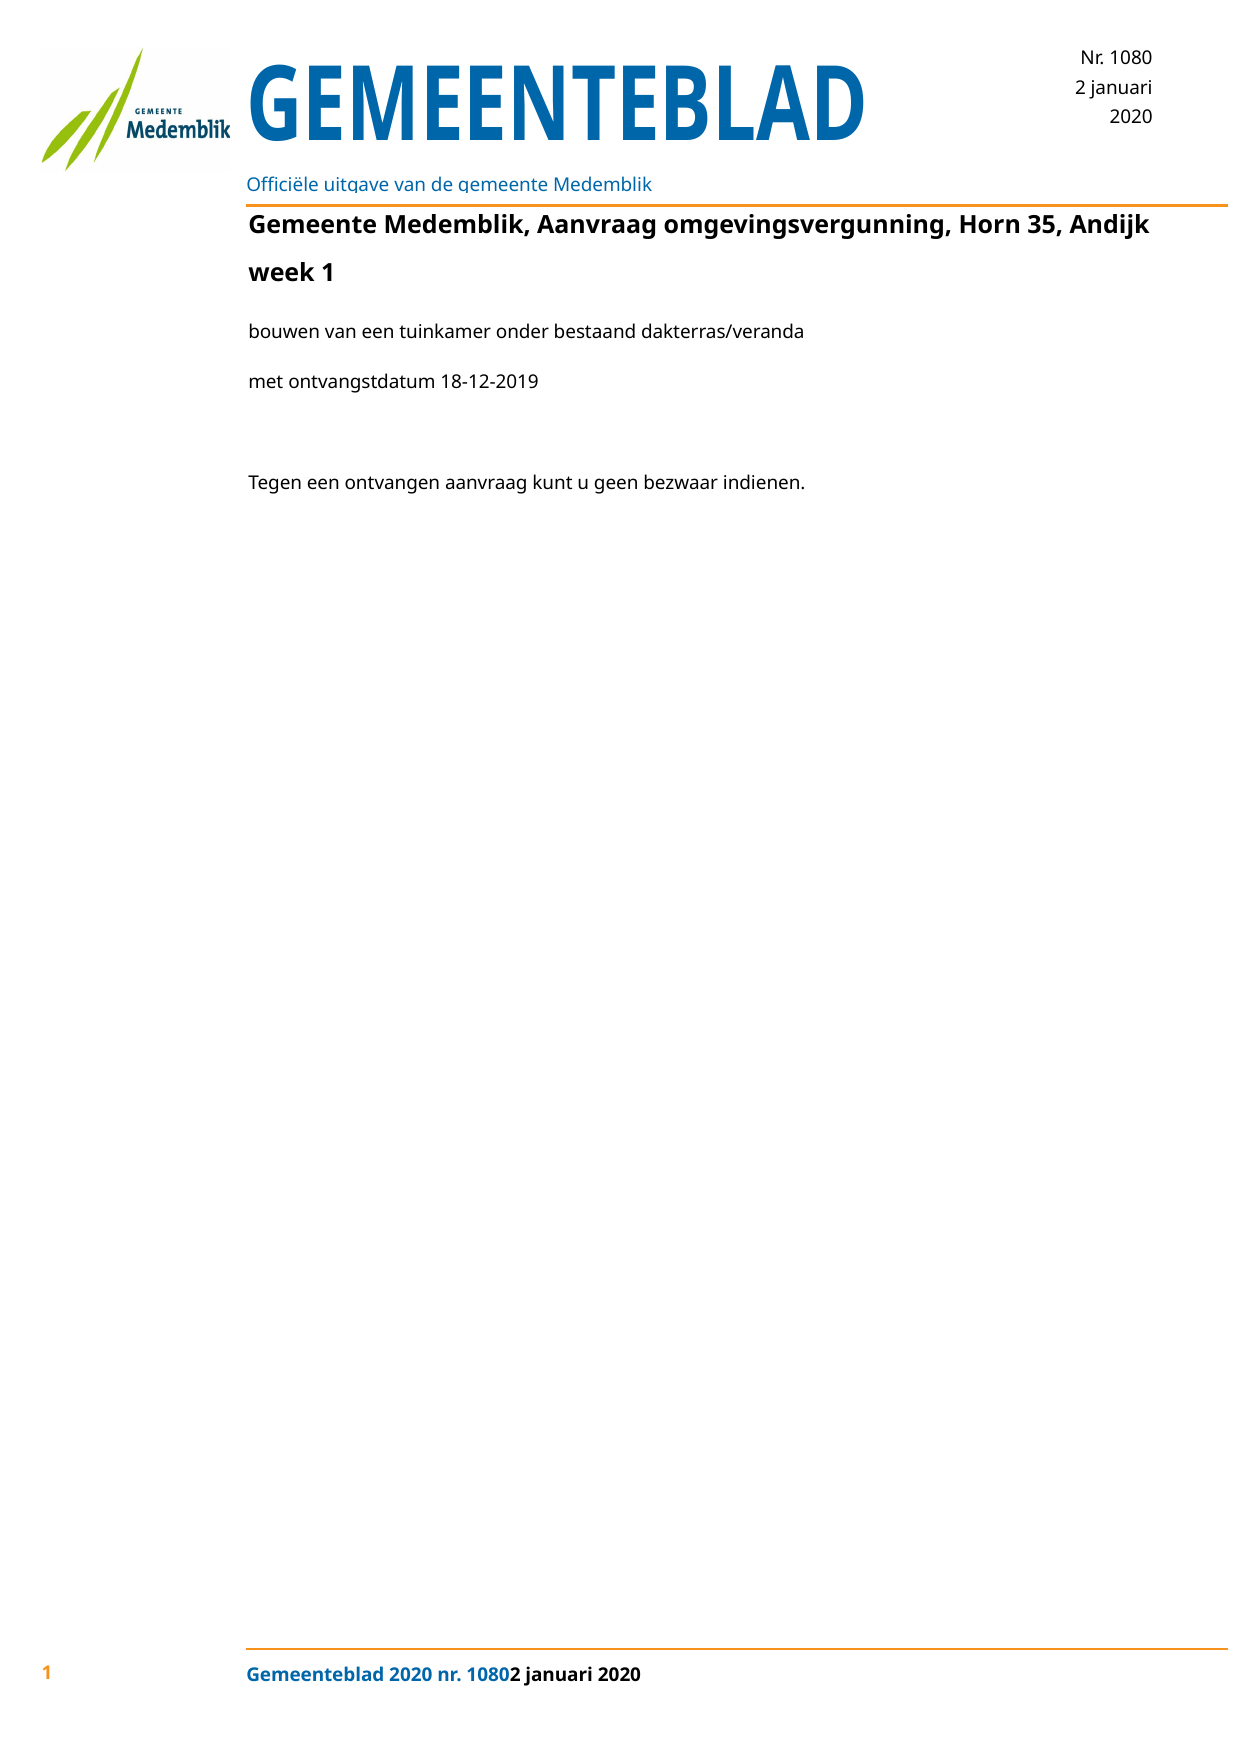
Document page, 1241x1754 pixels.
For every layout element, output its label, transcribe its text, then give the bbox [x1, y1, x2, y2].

text met ontvangstdatum 18-12-2019 [248, 368, 1152, 394]
text Tegen een ontvangen aanvraag kunt u geen bezwaar indienen. [248, 469, 1152, 495]
text Gemeente Medemblik, Aanvraag omgevingsvergunning, Horn 35, Andijk week 1 [248, 207, 1152, 288]
text bouwen van een tuinkamer onder bestaand dakterras/veranda [248, 318, 1152, 344]
picture [41, 47, 231, 172]
